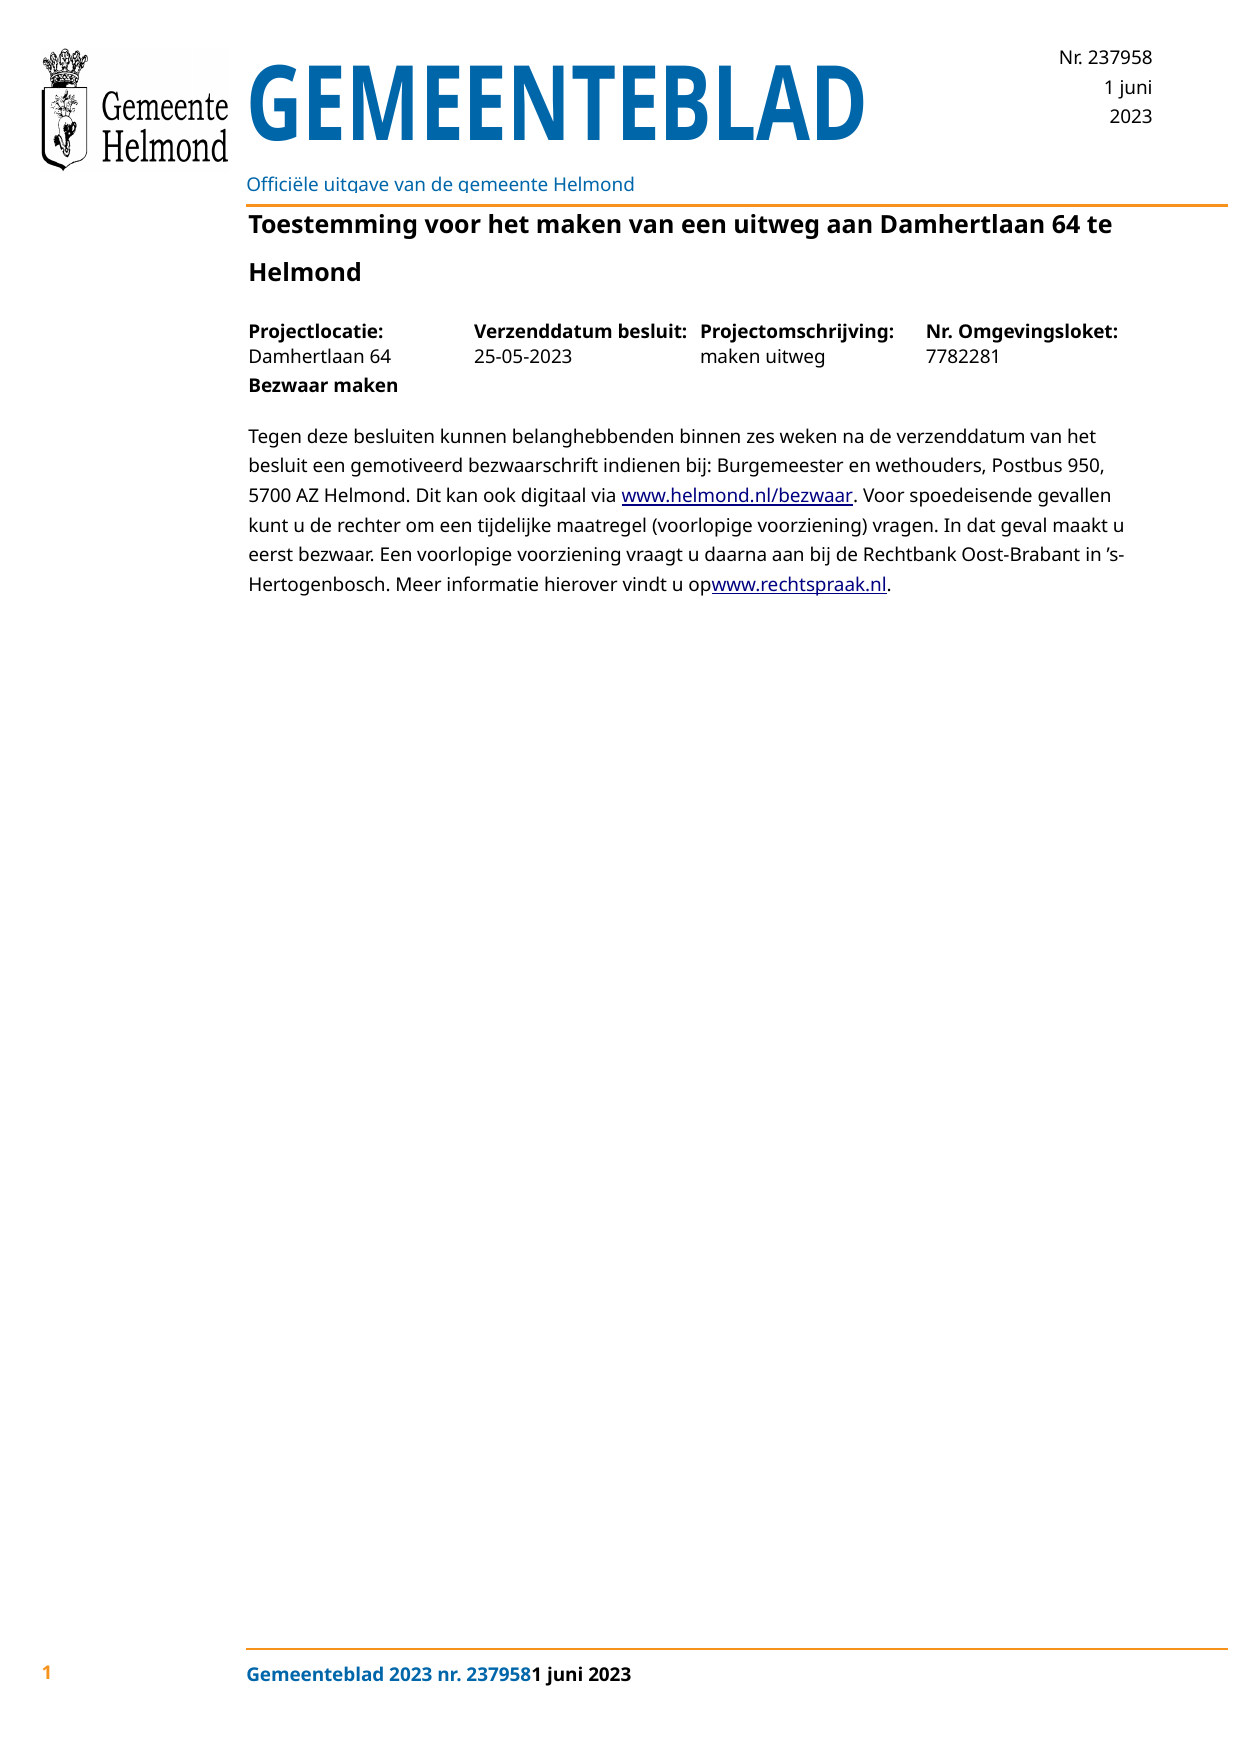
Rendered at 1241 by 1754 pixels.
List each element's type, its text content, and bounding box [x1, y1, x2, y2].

table_cell Damhertlaan 64 [248, 344, 474, 369]
table_cell maken uitweg [700, 344, 926, 369]
text Tegen deze besluiten kunnen belanghebbenden binnen zes weken na de verzenddatum van het besluit een gemotiveerd bezwaarschrift indienen bij: Burgemeester en wethouders, Postbus 950, 5700 AZ Helmond. Dit kan ook digitaal via www.helmond.nl/bezwaar. Voor spoedeisende gevallen kunt u de rechter om een tijdelijke maatregel (voorlopige voorziening) vragen. In dat geval maakt u eerst bezwaar. Een voorlopige voorziening vraagt u daarna aan bij de Rechtbank Oost-Brabant in ’s-Hertogenbosch. Meer informatie hierover vindt u opwww.rechtspraak.nl. [248, 423, 1152, 597]
table_header Projectomschrijving: [700, 318, 926, 344]
table_header Nr. Omgevingsloket: [926, 318, 1152, 344]
picture [41, 47, 231, 172]
table_cell 25-05-2023 [474, 344, 700, 369]
table_cell 7782281 [926, 344, 1152, 369]
text Toestemming voor het maken van een uitweg aan Damhertlaan 64 te Helmond [248, 207, 1152, 288]
table_header Projectlocatie: [248, 318, 474, 344]
text Bezwaar maken [248, 373, 1152, 398]
table_header Verzenddatum besluit: [474, 318, 700, 344]
